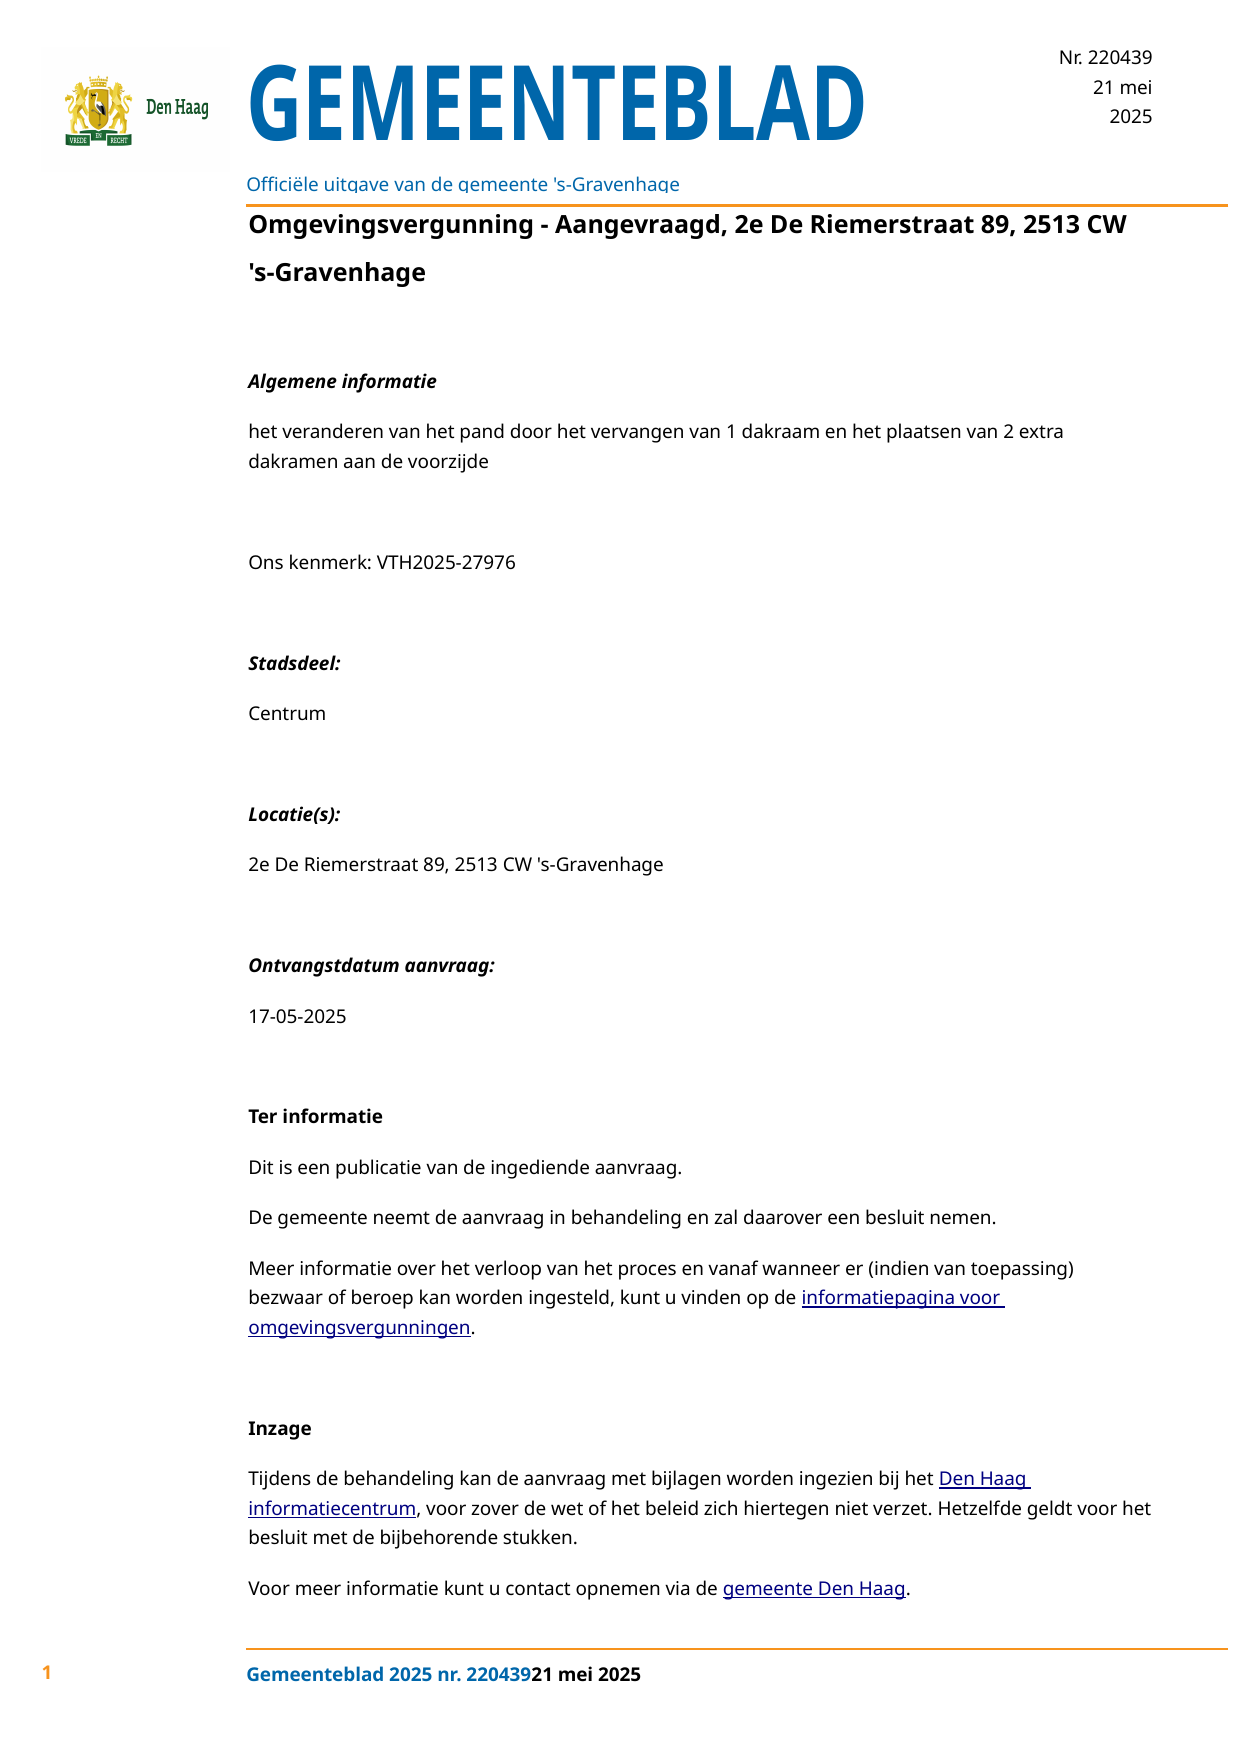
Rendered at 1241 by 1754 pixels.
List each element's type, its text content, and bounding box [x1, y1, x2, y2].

text Tijdens de behandeling kan de aanvraag met bijlagen worden ingezien bij het Den Haag informatiecentrum, voor zover de wet of het beleid zich hiertegen niet verzet. Hetzelfde geldt voor het besluit met de bijbehorende stukken. [248, 1465, 1152, 1550]
text het veranderen van het pand door het vervangen van 1 dakraam en het plaatsen van 2 extra dakramen aan de voorzijde [248, 419, 1152, 474]
text Ter informatie [248, 1104, 1152, 1129]
text Algemene informatie [248, 368, 1152, 394]
text Meer informatie over het verloop van het proces en vanaf wanneer er (indien van toepassing) bezwaar of beroep kan worden ingesteld, kunt u vinden op de informatiepagina voor omgevingsvergunningen. [248, 1255, 1152, 1340]
text Dit is een publicatie van de ingediende aanvraag. [248, 1154, 1152, 1180]
text Omgevingsvergunning - Aangevraagd, 2e De Riemerstraat 89, 2513 CW 's-Gravenhage [248, 207, 1152, 288]
text Ontvangstdatum aanvraag: [248, 952, 1152, 978]
text De gemeente neemt de aanvraag in behandeling en zal daarover een besluit nemen. [248, 1204, 1152, 1230]
text Stadsdeel: [248, 650, 1152, 676]
text Centrum [248, 700, 1152, 726]
text Inzage [248, 1415, 1152, 1441]
text Voor meer informatie kunt u contact opnemen via de gemeente Den Haag. [248, 1575, 1152, 1601]
text Locatie(s): [248, 801, 1152, 827]
picture [41, 47, 231, 172]
text 17-05-2025 [248, 1003, 1152, 1029]
text 2e De Riemerstraat 89, 2513 CW 's-Gravenhage [248, 852, 1152, 877]
text Ons kenmerk: VTH2025-27976 [248, 549, 1152, 575]
